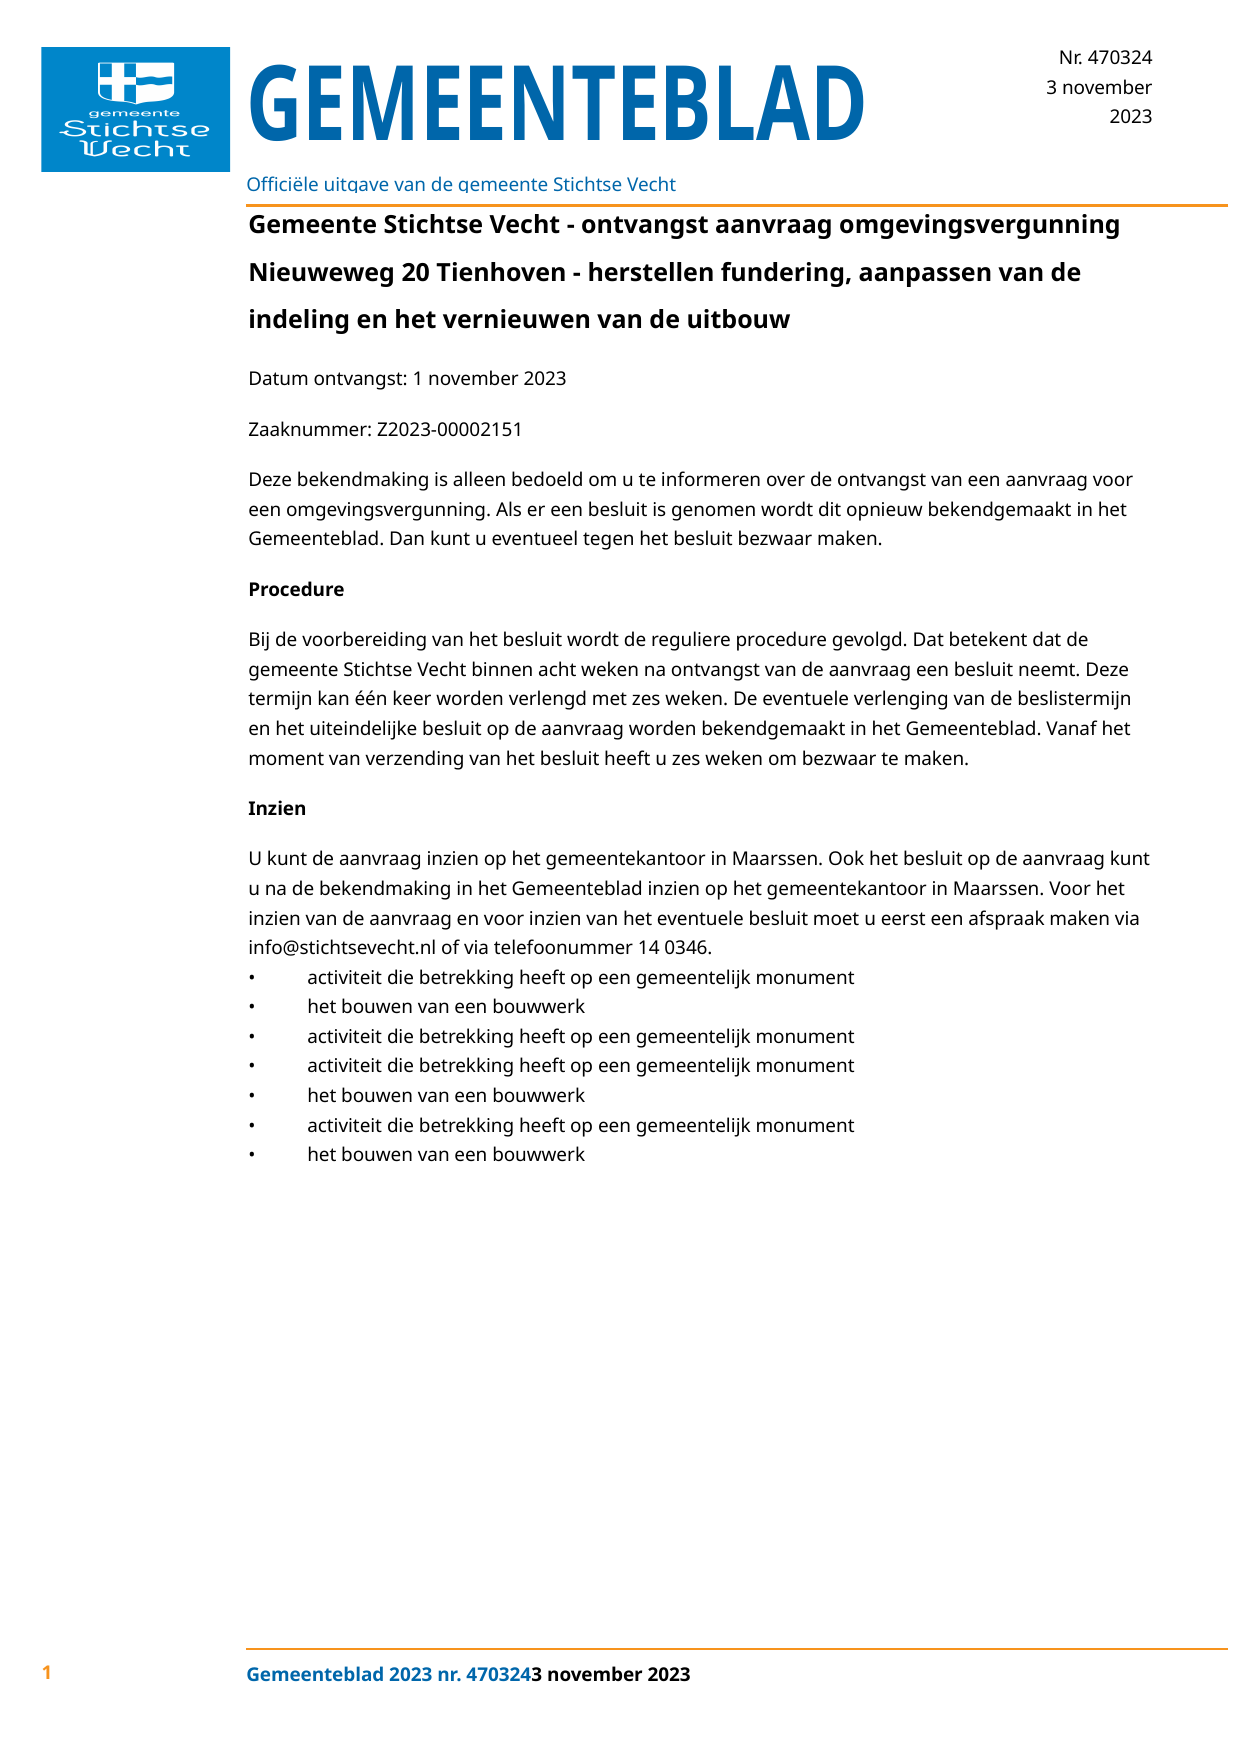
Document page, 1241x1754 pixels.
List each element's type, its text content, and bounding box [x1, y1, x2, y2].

list activiteit die betrekking heeft op een gemeentelijk monument [248, 964, 1152, 989]
list het bouwen van een bouwwerk [248, 1141, 1152, 1167]
list het bouwen van een bouwwerk [248, 1082, 1152, 1108]
text Datum ontvangst: 1 november 2023 [248, 366, 1152, 391]
text Deze bekendmaking is alleen bedoeld om u te informeren over de ontvangst van een aanvraag voor een omgevingsvergunning. Als er een besluit is genomen wordt dit opnieuw bekendgemaakt in het Gemeenteblad. Dan kunt u eventueel tegen het besluit bezwaar maken. [248, 466, 1152, 551]
text Bij de voorbereiding van het besluit wordt de reguliere procedure gevolgd. Dat betekent dat de gemeente Stichtse Vecht binnen acht weken na ontvangst van de aanvraag een besluit neemt. Deze termijn kan één keer worden verlengd met zes weken. De eventuele verlenging van de beslistermijn en het uiteindelijke besluit op de aanvraag worden bekendgemaakt in het Gemeenteblad. Vanaf het moment van verzending van het besluit heeft u zes weken om bezwaar te maken. [248, 626, 1152, 770]
list activiteit die betrekking heeft op een gemeentelijk monument [248, 1053, 1152, 1078]
text Gemeente Stichtse Vecht - ontvangst aanvraag omgevingsvergunning Nieuweweg 20 Tienhoven - herstellen fundering, aanpassen van de indeling en het vernieuwen van de uitbouw [248, 207, 1152, 336]
text U kunt de aanvraag inzien op het gemeentekantoor in Maarssen. Ook het besluit op de aanvraag kunt u na de bekendmaking in het Gemeenteblad inzien op het gemeentekantoor in Maarssen. Voor het inzien van de aanvraag en voor inzien van het eventuele besluit moet u eerst een afspraak maken via info@stichtsevecht.nl of via telefoonummer 14 0346. [248, 846, 1152, 960]
list activiteit die betrekking heeft op een gemeentelijk monument [248, 1112, 1152, 1137]
text Zaaknummer: Z2023-00002151 [248, 416, 1152, 442]
list activiteit die betrekking heeft op een gemeentelijk monument [248, 1023, 1152, 1049]
picture [137, 63, 174, 103]
picture [99, 63, 135, 101]
text Procedure [248, 576, 1152, 602]
text Inzien [248, 795, 1152, 821]
list het bouwen van een bouwwerk [248, 993, 1152, 1019]
